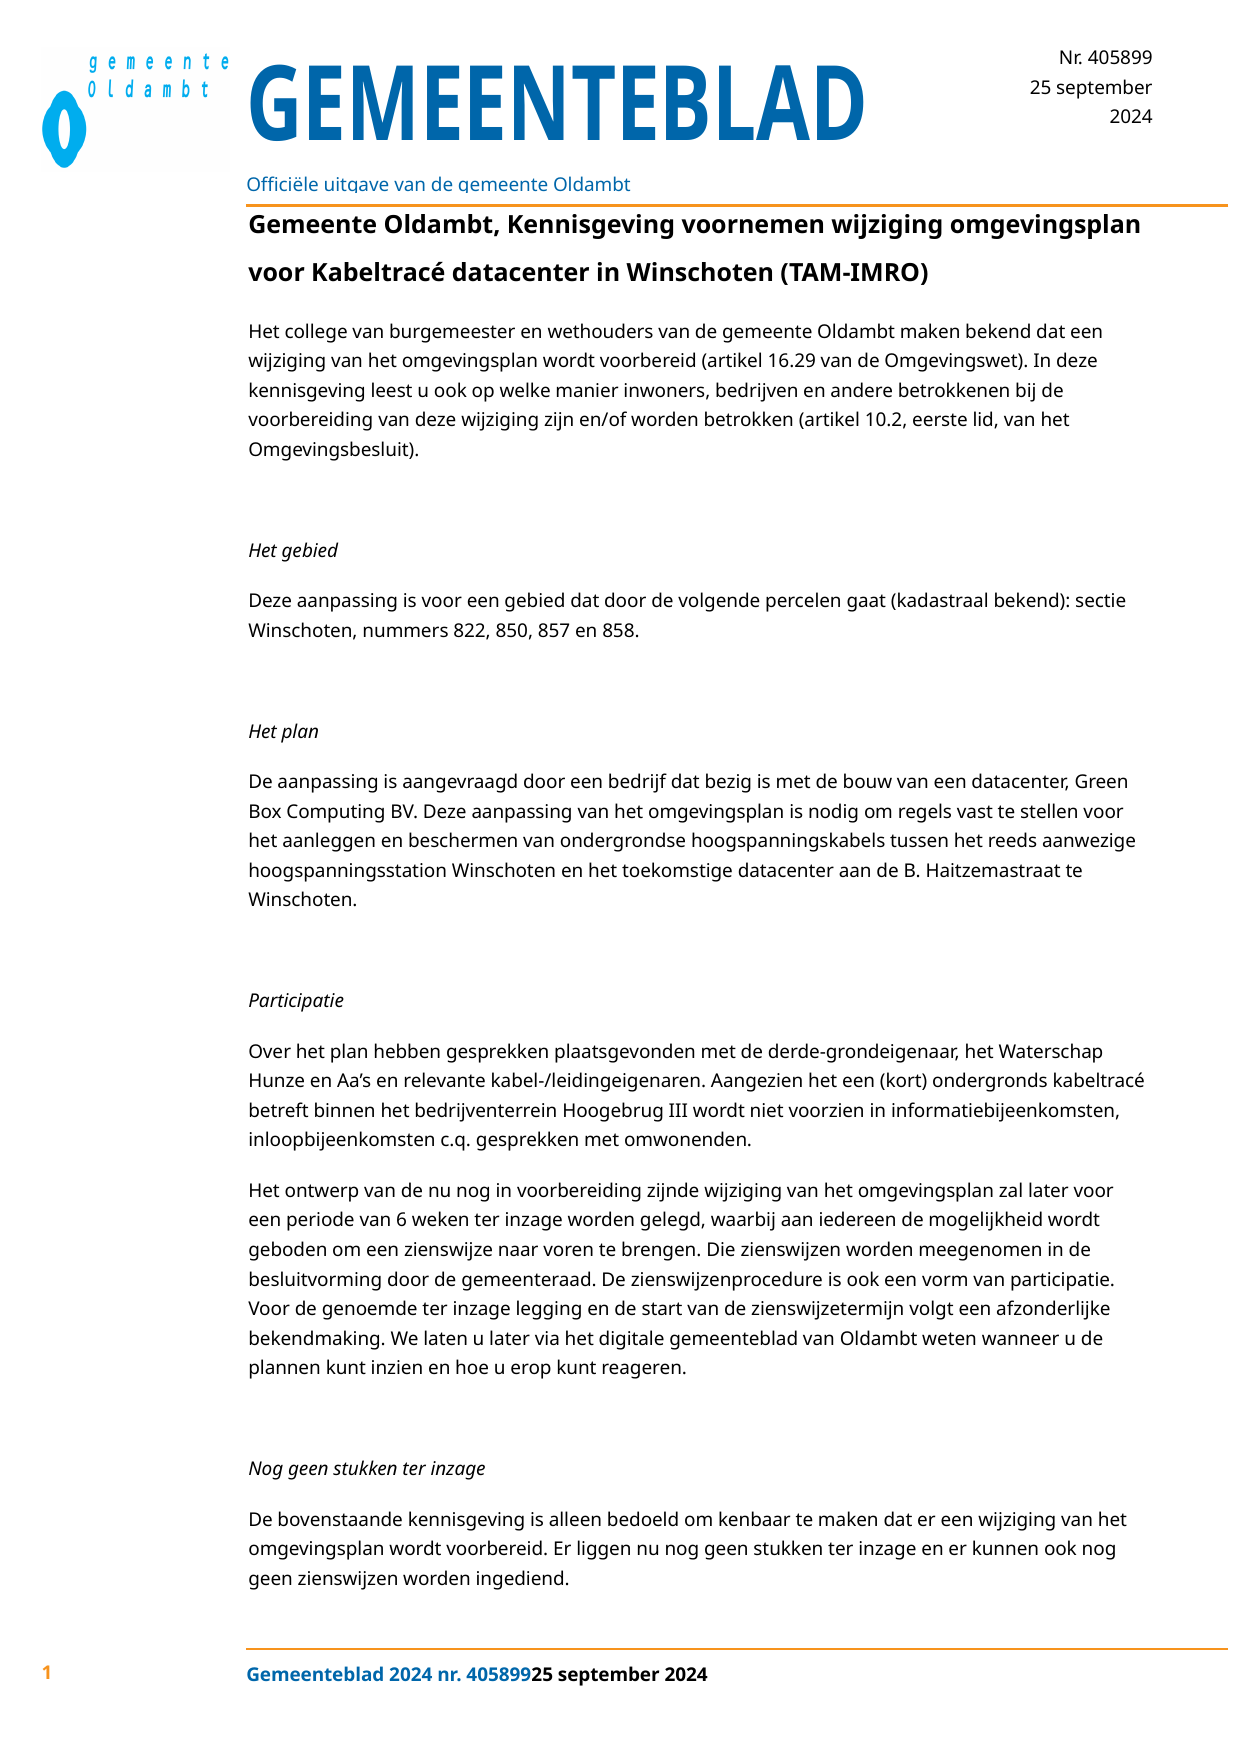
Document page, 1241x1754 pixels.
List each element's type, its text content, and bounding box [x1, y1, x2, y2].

picture [41, 47, 231, 172]
text De aanpassing is aangevraagd door een bedrijf dat bezig is met de bouw van een datacenter, Green Box Computing BV. Deze aanpassing van het omgevingsplan is nodig om regels vast te stellen voor het aanleggen en beschermen van ondergrondse hoogspanningskabels tussen het reeds aanwezige hoogspanningsstation Winschoten en het toekomstige datacenter aan de B. Haitzemastraat te Winschoten. [248, 768, 1152, 912]
text Het college van burgemeester en wethouders van de gemeente Oldambt maken bekend dat een wijziging van het omgevingsplan wordt voorbereid (artikel 16.29 van de Omgevingswet). In deze kennisgeving leest u ook op welke manier inwoners, bedrijven en andere betrokkenen bij de voorbereiding van deze wijziging zijn en/of worden betrokken (artikel 10.2, eerste lid, van het Omgevingsbesluit). [248, 318, 1152, 462]
text Het ontwerp van de nu nog in voorbereiding zijnde wijziging van het omgevingsplan zal later voor een periode van 6 weken ter inzage worden gelegd, waarbij aan iedereen de mogelijkheid wordt geboden om een zienswijze naar voren te brengen. Die zienswijzen worden meegenomen in de besluitvorming door de gemeenteraad. De zienswijzenprocedure is ook een vorm van participatie. Voor de genoemde ter inzage legging en de start van de zienswijzetermijn volgt een afzonderlijke bekendmaking. We laten u later via het digitale gemeenteblad van Oldambt weten wanneer u de plannen kunt inzien en hoe u erop kunt reageren. [248, 1177, 1152, 1380]
text Gemeente Oldambt, Kennisgeving voornemen wijziging omgevingsplan voor Kabeltracé datacenter in Winschoten (TAM-IMRO) [248, 207, 1152, 288]
text Deze aanpassing is voor een gebied dat door de volgende percelen gaat (kadastraal bekend): sectie Winschoten, nummers 822, 850, 857 en 858. [248, 587, 1152, 643]
text Participatie [248, 987, 1152, 1013]
text Het gebied [248, 537, 1152, 563]
text Het plan [248, 718, 1152, 744]
text Over het plan hebben gesprekken plaatsgevonden met de derde-grondeigenaar, het Waterschap Hunze en Aa’s en relevante kabel-/leidingeigenaren. Aangezien het een (kort) ondergronds kabeltracé betreft binnen het bedrijventerrein Hoogebrug III wordt niet voorzien in informatiebijeenkomsten, inloopbijeenkomsten c.q. gesprekken met omwonenden. [248, 1038, 1152, 1152]
text De bovenstaande kennisgeving is alleen bedoeld om kenbaar te maken dat er een wijziging van het omgevingsplan wordt voorbereid. Er liggen nu nog geen stukken ter inzage en er kunnen ook nog geen zienswijzen worden ingediend. [248, 1506, 1152, 1591]
text Nog geen stukken ter inzage [248, 1455, 1152, 1481]
